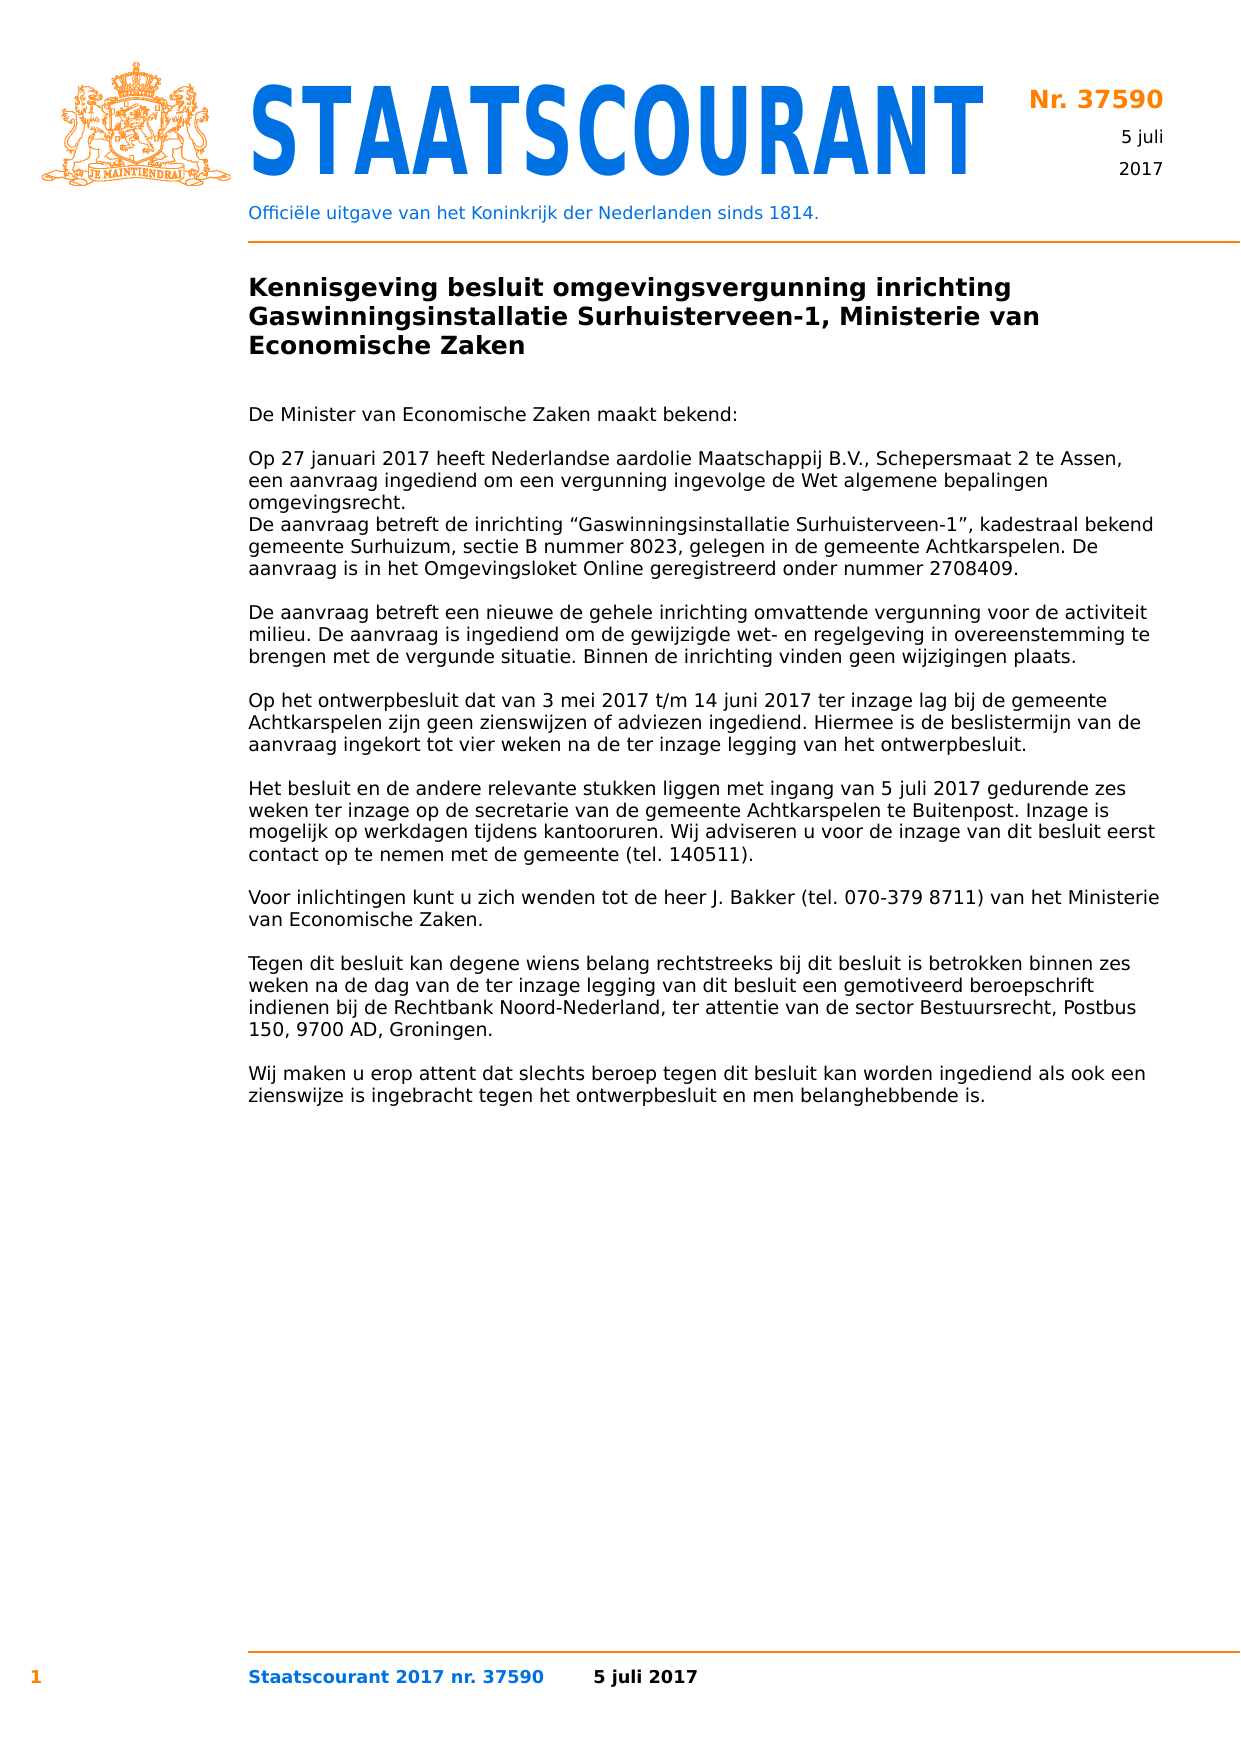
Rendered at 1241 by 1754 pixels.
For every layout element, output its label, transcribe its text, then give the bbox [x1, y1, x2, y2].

text Voor inlichtingen kunt u zich wenden tot de heer J. Bakker (tel. 070-379 8711) van het Ministerie van Economische Zaken. [248, 887, 1163, 931]
table_cell 5 juli [998, 121, 1240, 153]
text De aanvraag betreft de inrichting “Gaswinningsinstallatie Surhuisterveen-1”, kadestraal bekend gemeente Surhuizum, sectie B nummer 8023, gelegen in de gemeente Achtkarspelen. De aanvraag is in het Omgevingsloket Online geregistreerd onder nummer 2708409. [248, 514, 1163, 580]
table_cell 2017 [998, 153, 1240, 203]
table_header [25, 62, 248, 241]
text De Minister van Economische Zaken maakt bekend: [248, 404, 1163, 426]
subtitle Kennisgeving besluit omgevingsvergunning inrichting Gaswinningsinstallatie Surhuisterveen-1, Ministerie van Economische Zaken [248, 273, 1163, 361]
table_cell Officiële uitgave van het Koninkrijk der Nederlanden sinds 1814. [248, 203, 1240, 241]
text Op het ontwerpbesluit dat van 3 mei 2017 t/m 14 juni 2017 ter inzage lag bij de gemeente Achtkarspelen zijn geen zienswijzen of adviezen ingediend. Hiermee is de beslistermijn van de aanvraag ingekort tot vier weken na de ter inzage legging van het ontwerpbesluit. [248, 690, 1163, 756]
text De aanvraag betreft een nieuwe de gehele inrichting omvattende vergunning voor de activiteit milieu. De aanvraag is ingediend om de gewijzigde wet- en regelgeving in overeenstemming te brengen met de vergunde situatie. Binnen de inrichting vinden geen wijzigingen plaats. [248, 602, 1163, 668]
table_header Nr. 37590 [998, 62, 1240, 121]
text Wij maken u erop attent dat slechts beroep tegen dit besluit kan worden ingediend als ook een zienswijze is ingebracht tegen het ontwerpbesluit en men belanghebbende is. [248, 1063, 1163, 1107]
picture [41, 62, 231, 186]
table_header STAATSCOURANT [248, 62, 998, 203]
text Tegen dit besluit kan degene wiens belang rechtstreeks bij dit besluit is betrokken binnen zes weken na de dag van de ter inzage legging van dit besluit een gemotiveerd beroepschrift indienen bij de Rechtbank Noord-Nederland, ter attentie van de sector Bestuursrecht, Postbus 150, 9700 AD, Groningen. [248, 953, 1163, 1041]
text Het besluit en de andere relevante stukken liggen met ingang van 5 juli 2017 gedurende zes weken ter inzage op de secretarie van de gemeente Achtkarspelen te Buitenpost. Inzage is mogelijk op werkdagen tijdens kantooruren. Wij adviseren u voor de inzage van dit besluit eerst contact op te nemen met de gemeente (tel. 140511). [248, 777, 1163, 865]
text Op 27 januari 2017 heeft Nederlandse aardolie Maatschappij B.V., Schepersmaat 2 te Assen, een aanvraag ingediend om een vergunning ingevolge de Wet algemene bepalingen omgevingsrecht. [248, 448, 1163, 514]
